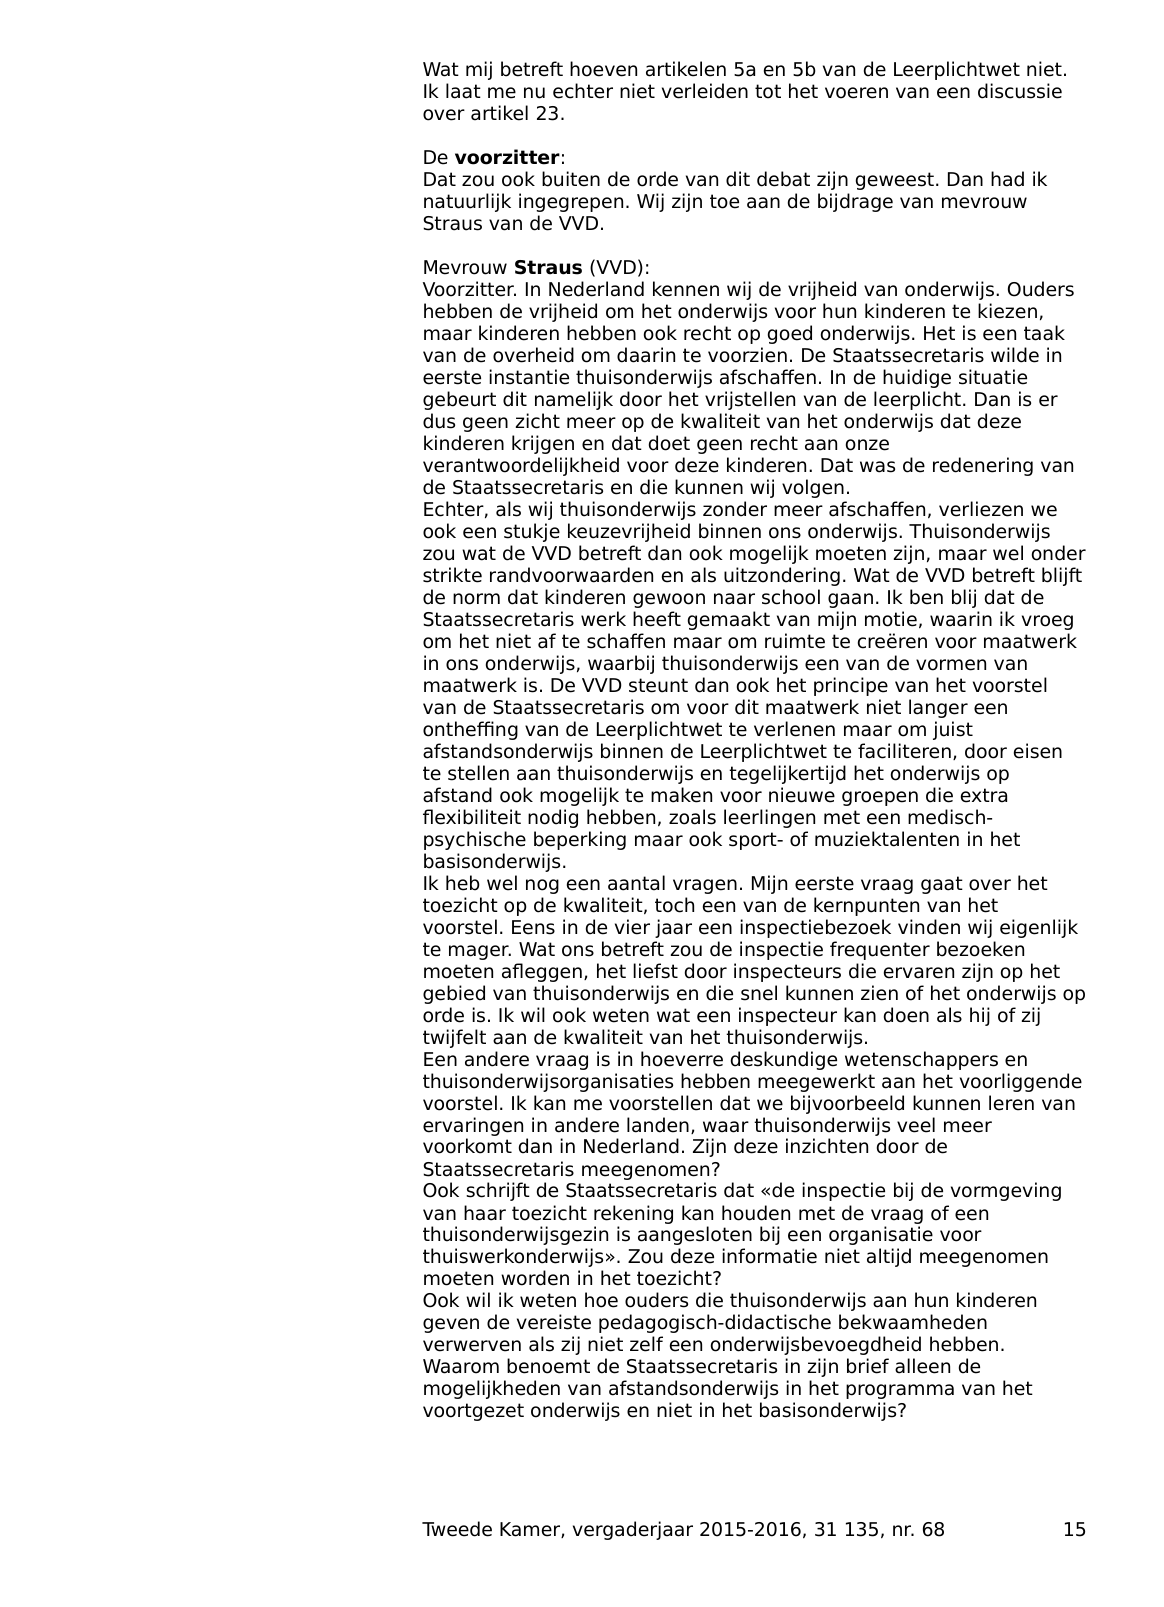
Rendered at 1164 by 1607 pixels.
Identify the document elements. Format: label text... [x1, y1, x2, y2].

text Mevrouw Straus (VVD): [422, 257, 1087, 279]
text De voorzitter: [422, 147, 1087, 169]
text Ook schrijft de Staatssecretaris dat «de inspectie bij de vormgeving van haar toezicht rekening kan houden met de vraag of een thuisonderwijsgezin is aangesloten bij een organisatie voor thuiswerkonderwijs». Zou deze informatie niet altijd meegenomen moeten worden in het toezicht? [422, 1180, 1087, 1290]
text Echter, als wij thuisonderwijs zonder meer afschaffen, verliezen we ook een stukje keuzevrijheid binnen ons onderwijs. Thuisonderwijs zou wat de VVD betreft dan ook mogelijk moeten zijn, maar wel onder strikte randvoorwaarden en als uitzondering. Wat de VVD betreft blijft de norm dat kinderen gewoon naar school gaan. Ik ben blij dat de Staatssecretaris werk heeft gemaakt van mijn motie, waarin ik vroeg om het niet af te schaffen maar om ruimte te creëren voor maatwerk in ons onderwijs, waarbij thuisonderwijs een van de vormen van maatwerk is. De VVD steunt dan ook het principe van het voorstel van de Staatssecretaris om voor dit maatwerk niet langer een ontheffing van de Leerplichtwet te verlenen maar om juist afstandsonderwijs binnen de Leerplichtwet te faciliteren, door eisen te stellen aan thuisonderwijs en tegelijkertijd het onderwijs op afstand ook mogelijk te maken voor nieuwe groepen die extra flexibiliteit nodig hebben, zoals leerlingen met een medisch-psychische beperking maar ook sport- of muziektalenten in het basisonderwijs. [422, 499, 1087, 873]
text Voorzitter. In Nederland kennen wij de vrijheid van onderwijs. Ouders hebben de vrijheid om het onderwijs voor hun kinderen te kiezen, maar kinderen hebben ook recht op goed onderwijs. Het is een taak van de overheid om daarin te voorzien. De Staatssecretaris wilde in eerste instantie thuisonderwijs afschaffen. In de huidige situatie gebeurt dit namelijk door het vrijstellen van de leerplicht. Dan is er dus geen zicht meer op de kwaliteit van het onderwijs dat deze kinderen krijgen en dat doet geen recht aan onze verantwoordelijkheid voor deze kinderen. Dat was de redenering van de Staatssecretaris en die kunnen wij volgen. [422, 279, 1087, 499]
text Een andere vraag is in hoeverre deskundige wetenschappers en thuisonderwijsorganisaties hebben meegewerkt aan het voorliggende voorstel. Ik kan me voorstellen dat we bijvoorbeeld kunnen leren van ervaringen in andere landen, waar thuisonderwijs veel meer voorkomt dan in Nederland. Zijn deze inzichten door de Staatssecretaris meegenomen? [422, 1048, 1087, 1180]
text Wat mij betreft hoeven artikelen 5a en 5b van de Leerplichtwet niet. Ik laat me nu echter niet verleiden tot het voeren van een discussie over artikel 23. [422, 59, 1087, 125]
text Dat zou ook buiten de orde van dit debat zijn geweest. Dan had ik natuurlijk ingegrepen. Wij zijn toe aan de bijdrage van mevrouw Straus van de VVD. [422, 169, 1087, 235]
text Ik heb wel nog een aantal vragen. Mijn eerste vraag gaat over het toezicht op de kwaliteit, toch een van de kernpunten van het voorstel. Eens in de vier jaar een inspectiebezoek vinden wij eigenlijk te mager. Wat ons betreft zou de inspectie frequenter bezoeken moeten afleggen, het liefst door inspecteurs die ervaren zijn op het gebied van thuisonderwijs en die snel kunnen zien of het onderwijs op orde is. Ik wil ook weten wat een inspecteur kan doen als hij of zij twijfelt aan de kwaliteit van het thuisonderwijs. [422, 873, 1087, 1048]
text Ook wil ik weten hoe ouders die thuisonderwijs aan hun kinderen geven de vereiste pedagogisch-didactische bekwaamheden verwerven als zij niet zelf een onderwijsbevoegdheid hebben. Waarom benoemt de Staatssecretaris in zijn brief alleen de mogelijkheden van afstandsonderwijs in het programma van het voortgezet onderwijs en niet in het basisonderwijs? [422, 1290, 1087, 1422]
